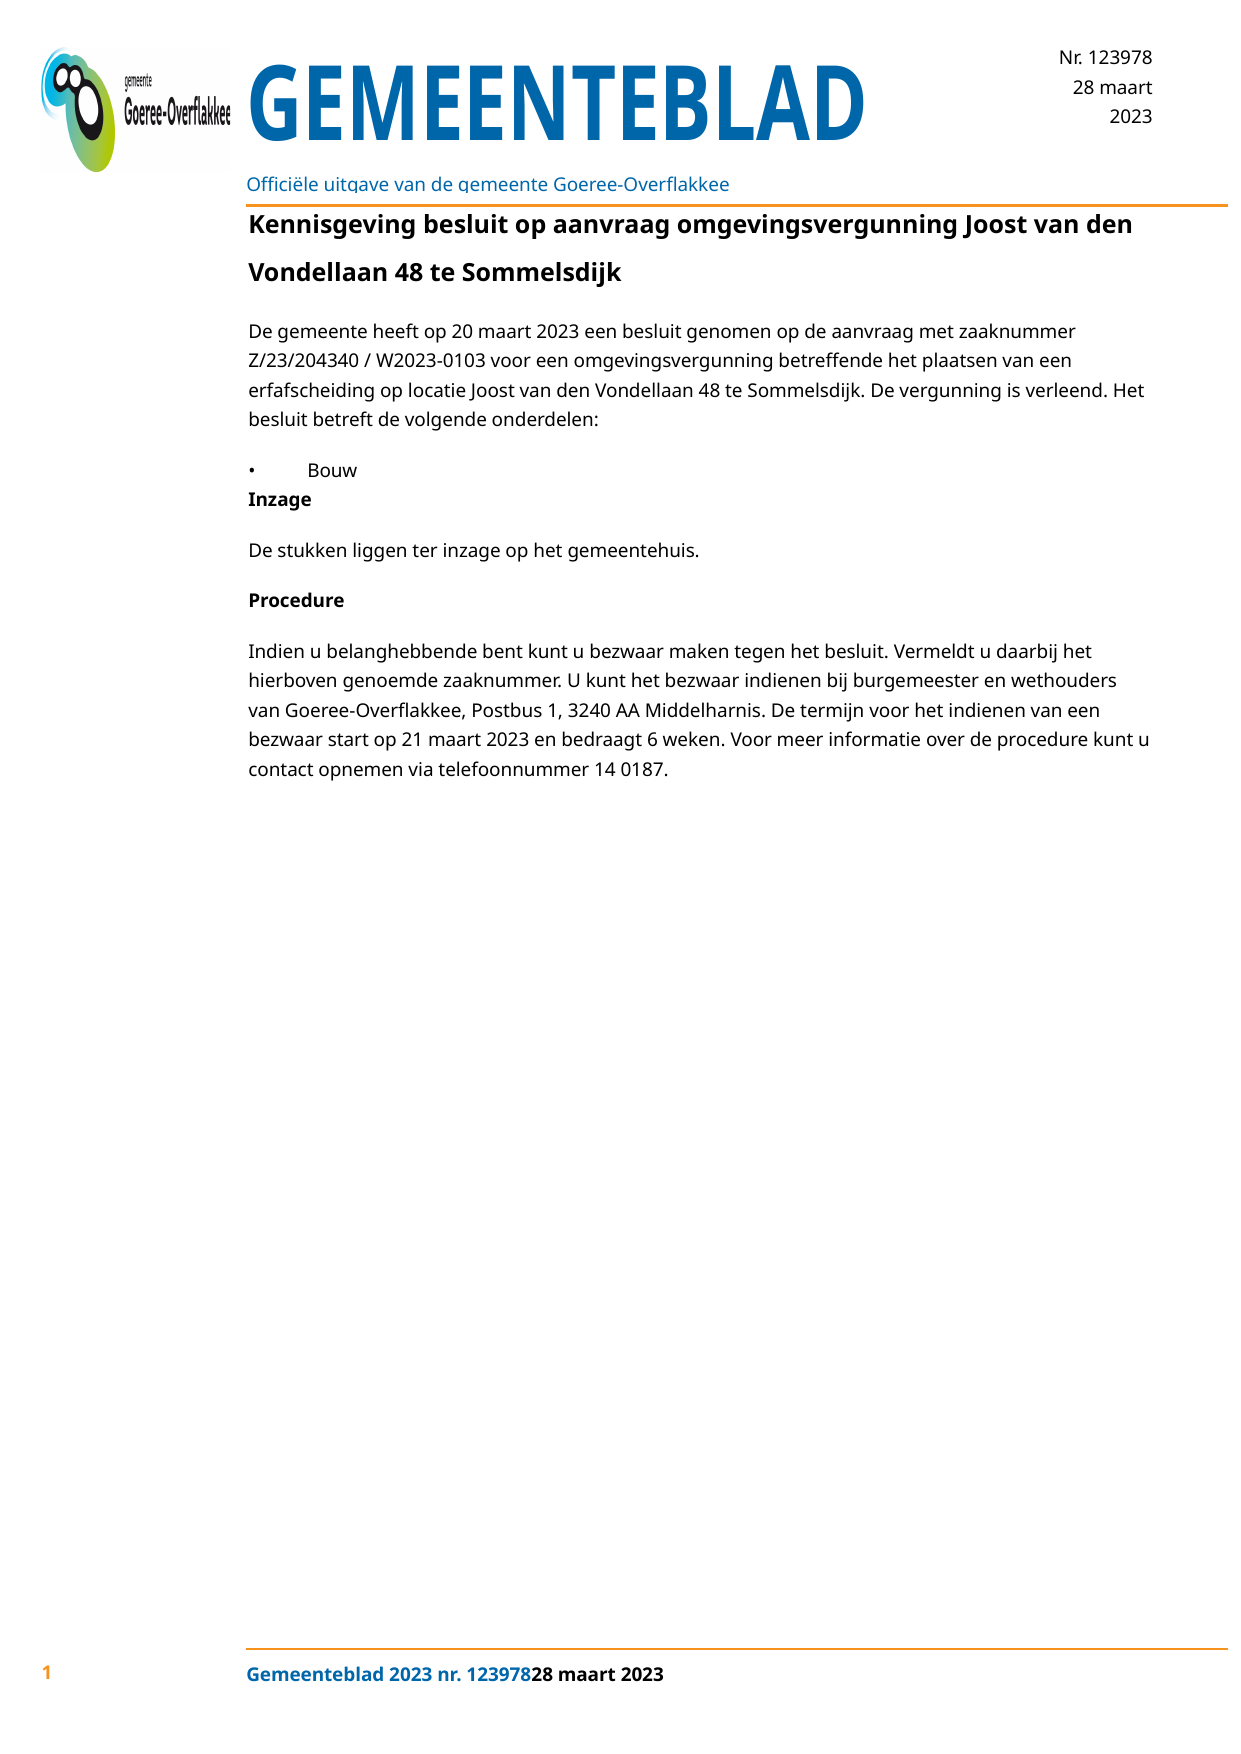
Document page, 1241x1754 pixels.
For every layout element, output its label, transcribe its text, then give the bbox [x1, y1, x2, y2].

text Indien u belanghebbende bent kunt u bezwaar maken tegen het besluit. Vermeldt u daarbij het hierboven genoemde zaaknummer. U kunt het bezwaar indienen bij burgemeester en wethouders van Goeree-Overflakkee, Postbus 1, 3240 AA Middelharnis. De termijn voor het indienen van een bezwaar start op 21 maart 2023 en bedraagt 6 weken. Voor meer informatie over de procedure kunt u contact opnemen via telefoonnummer 14 0187. [248, 638, 1152, 782]
text Kennisgeving besluit op aanvraag omgevingsvergunning Joost van den Vondellaan 48 te Sommelsdijk [248, 207, 1152, 288]
text De gemeente heeft op 20 maart 2023 een besluit genomen op de aanvraag met zaaknummer Z/23/204340 / W2023-0103 voor een omgevingsvergunning betreffende het plaatsen van een erfafscheiding op locatie Joost van den Vondellaan 48 te Sommelsdijk. De vergunning is verleend. Het besluit betreft de volgende onderdelen: [248, 318, 1152, 432]
list Bouw [248, 457, 1152, 483]
picture [41, 47, 231, 172]
text De stukken liggen ter inzage op het gemeentehuis. [248, 537, 1152, 563]
text Procedure [248, 587, 1152, 613]
text Inzage [248, 487, 1152, 512]
